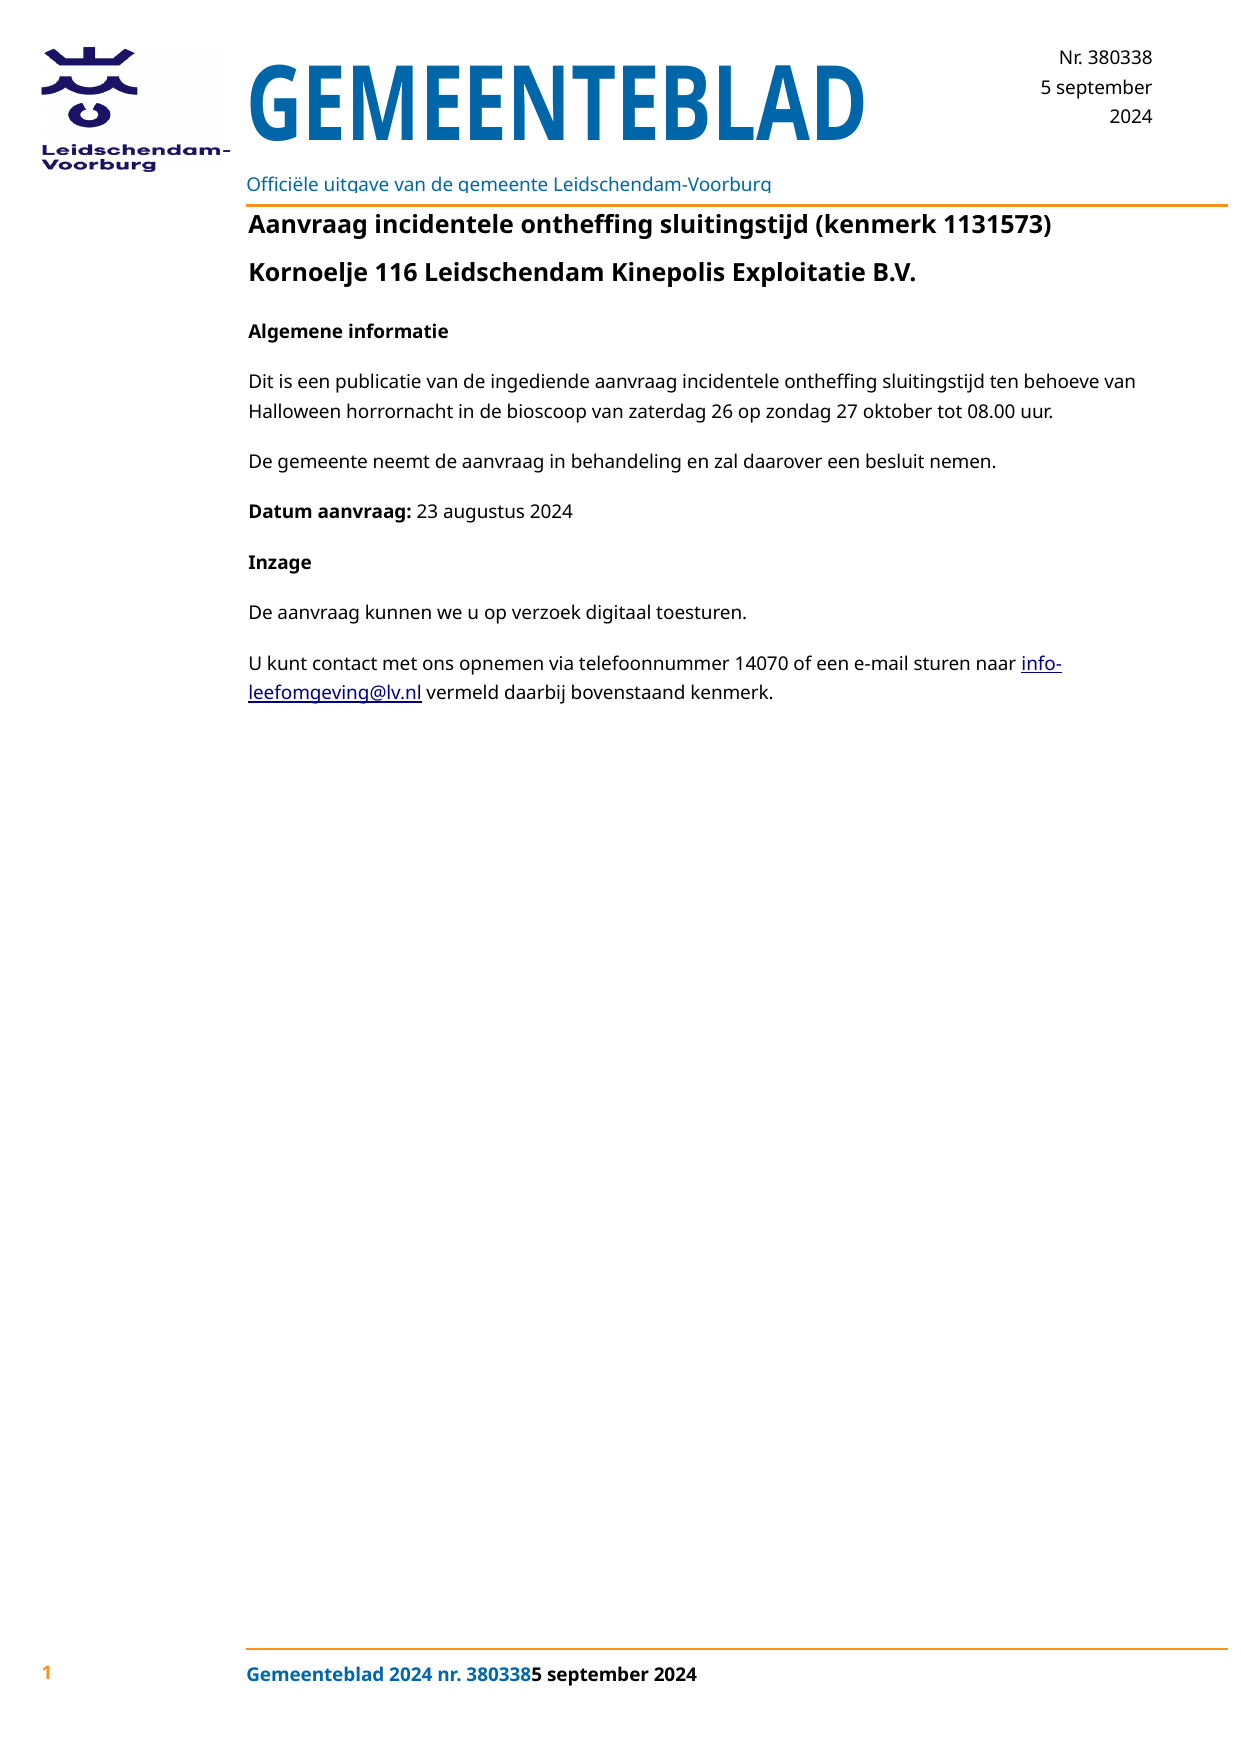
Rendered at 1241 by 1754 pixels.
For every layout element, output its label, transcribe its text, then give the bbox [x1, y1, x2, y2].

text De gemeente neemt de aanvraag in behandeling en zal daarover een besluit nemen. [248, 448, 1152, 474]
text U kunt contact met ons opnemen via telefoonnummer 14070 of een e-mail sturen naar info-leefomgeving@lv.nl vermeld daarbij bovenstaand kenmerk. [248, 650, 1152, 705]
text Aanvraag incidentele ontheffing sluitingstijd (kenmerk 1131573) Kornoelje 116 Leidschendam Kinepolis Exploitatie B.V. [248, 207, 1152, 288]
text Datum aanvraag: 23 augustus 2024 [248, 499, 1152, 524]
text De aanvraag kunnen we u op verzoek digitaal toesturen. [248, 599, 1152, 625]
text Algemene informatie [248, 318, 1152, 344]
picture [41, 47, 231, 172]
text Inzage [248, 549, 1152, 575]
text Dit is een publicatie van de ingediende aanvraag incidentele ontheffing sluitingstijd ten behoeve van Halloween horrornacht in de bioscoop van zaterdag 26 op zondag 27 oktober tot 08.00 uur. [248, 368, 1152, 424]
